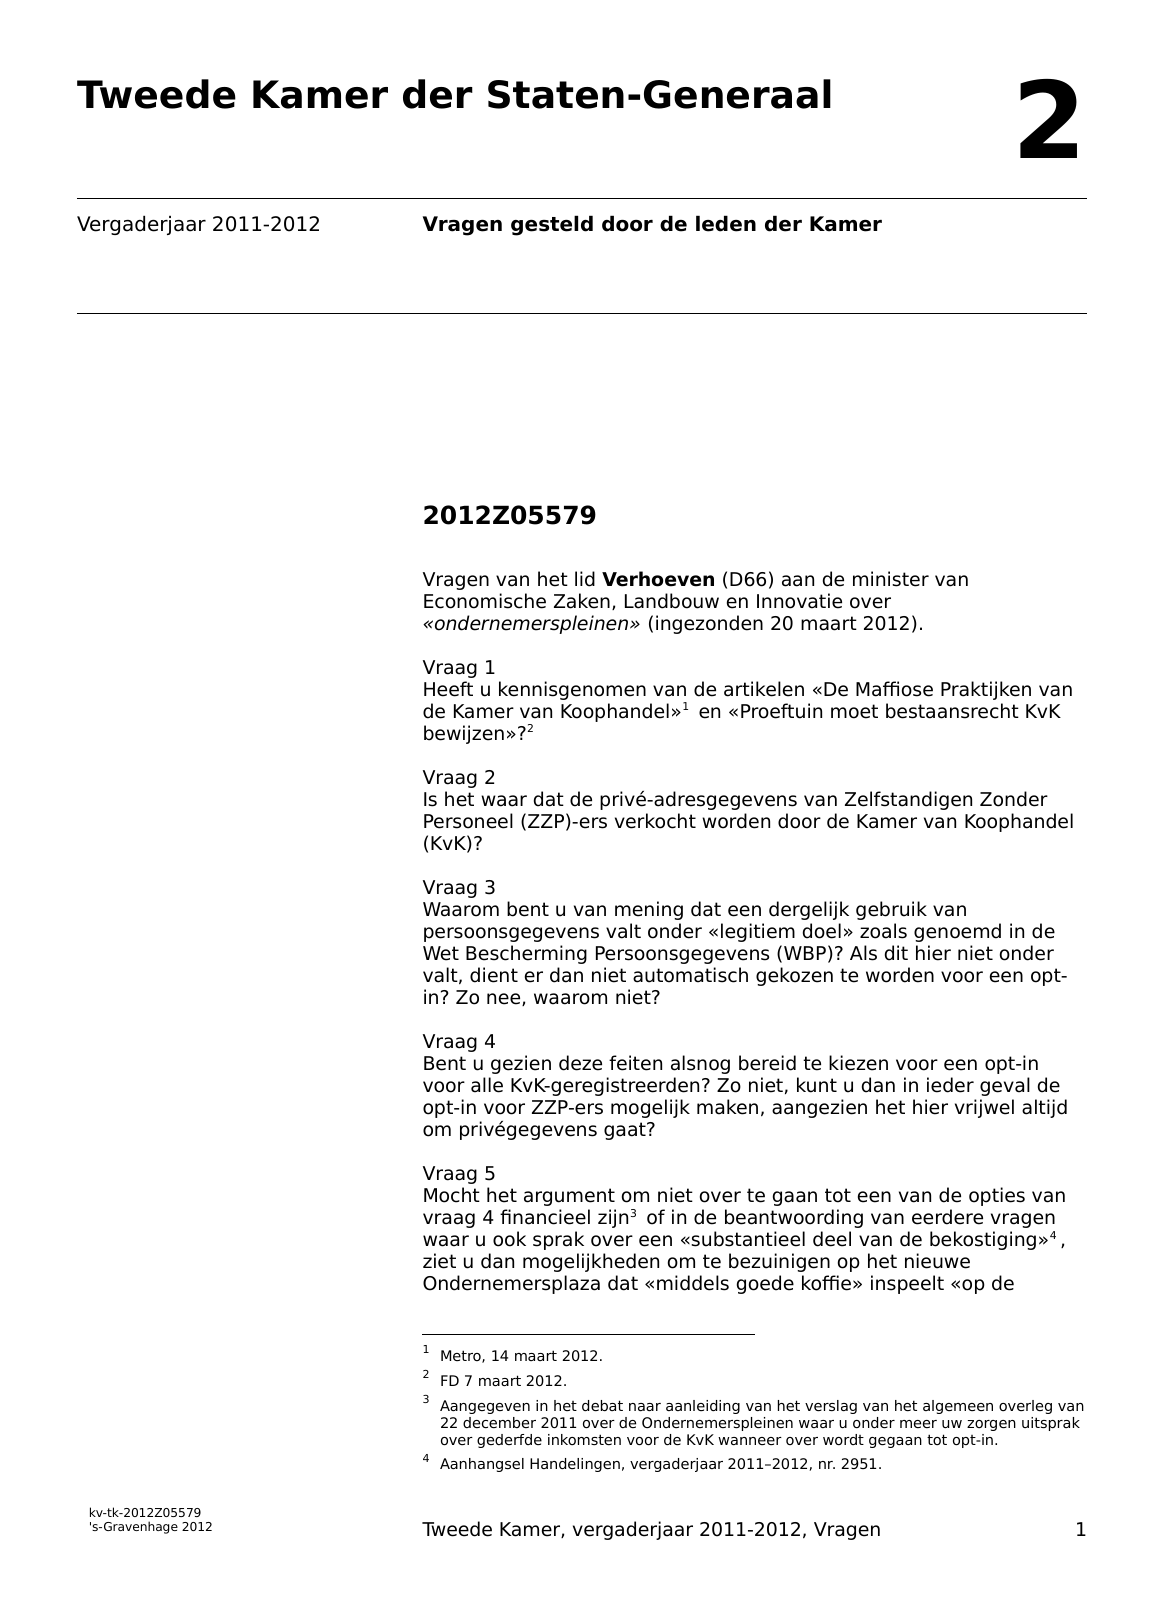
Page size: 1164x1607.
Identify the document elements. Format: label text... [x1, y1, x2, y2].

text Is het waar dat de privé-adresgegevens van Zelfstandigen Zonder Personeel (ZZP)-ers verkocht worden door de Kamer van Koophandel (KvK)? [422, 789, 1087, 855]
text Bent u gezien deze feiten alsnog bereid te kiezen voor een opt-in voor alle KvK-geregistreerden? Zo niet, kunt u dan in ieder geval de opt-in voor ZZP-ers mogelijk maken, aangezien het hier vrijwel altijd om privégegevens gaat? [422, 1053, 1087, 1141]
text 's-Gravenhage 2012 [88, 1520, 323, 1534]
text 2012Z05579 [422, 501, 1087, 531]
text Vraag 5 [422, 1163, 1087, 1185]
table_header Tweede Kamer der Staten-Generaal [77, 59, 886, 198]
text Vraag 3 [422, 877, 1087, 899]
text Waarom bent u van mening dat een dergelijk gebruik van persoonsgegevens valt onder «legitiem doel» zoals genoemd in de Wet Bescherming Persoonsgegevens (WBP)? Als dit hier niet onder valt, dient er dan niet automatisch gekozen te worden voor een opt-in? Zo nee, waarom niet? [422, 899, 1087, 1009]
table_cell Vragen gesteld door de leden der Kamer [422, 199, 1087, 313]
text Aangegeven in het debat naar aanleiding van het verslag van het algemeen overleg van 22 december 2011 over de Ondernemerspleinen waar u onder meer uw zorgen uitsprak over gederfde inkomsten voor de KvK wanneer over wordt gegaan tot opt-in. [422, 1393, 1087, 1449]
text Vraag 1 [422, 657, 1087, 679]
text FD 7 maart 2012. [422, 1368, 1087, 1391]
text Vragen van het lid Verhoeven (D66) aan de minister van Economische Zaken, Landbouw en Innovatie over «ondernemerspleinen» (ingezonden 20 maart 2012). [422, 569, 1087, 635]
table_cell Vergaderjaar 2011-2012 [77, 199, 422, 313]
text Mocht het argument om niet over te gaan tot een van de opties van vraag 4 financieel zijn of in de beantwoording van eerdere vragen waar u ook sprak over een «substantieel deel van de bekostiging», ziet u dan mogelijkheden om te bezuinigen op het nieuwe Ondernemersplaza dat «middels goede koffie» inspeelt «op de [422, 1185, 1087, 1295]
text Vraag 2 [422, 767, 1087, 789]
text Metro, 14 maart 2012. [422, 1343, 1087, 1366]
text kv-tk-2012Z05579 [88, 1506, 323, 1520]
text Heeft u kennisgenomen van de artikelen «De Maffiose Praktijken van de Kamer van Koophandel» en «Proeftuin moet bestaansrecht KvK bewijzen»? [422, 679, 1087, 745]
text Aanhangsel Handelingen, vergaderjaar 2011–2012, nr. 2951. [422, 1452, 1087, 1474]
text Vraag 4 [422, 1031, 1087, 1053]
table_header 2 [886, 59, 1087, 198]
